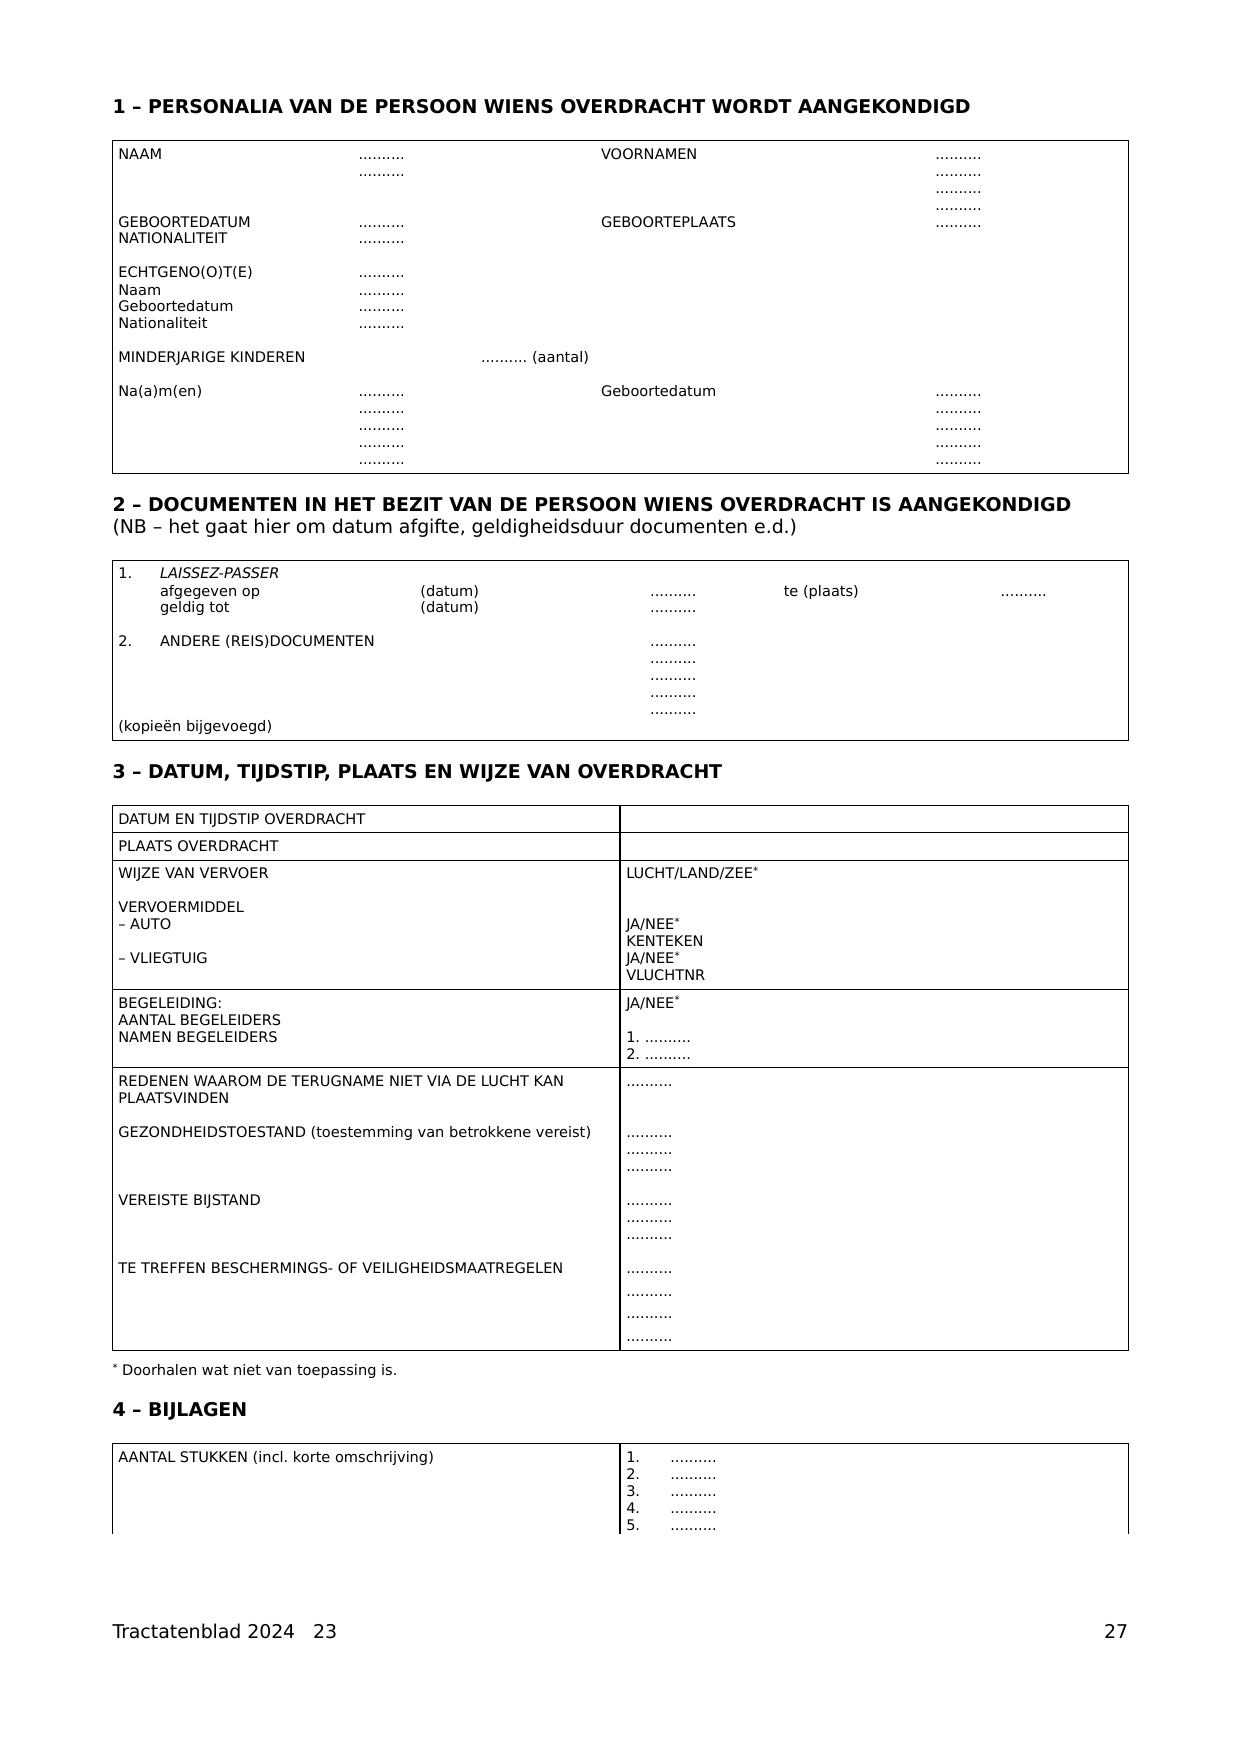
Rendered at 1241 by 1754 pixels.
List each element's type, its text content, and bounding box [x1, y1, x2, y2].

table_cell [526, 616, 644, 633]
table_cell [113, 400, 352, 417]
table_cell [551, 214, 595, 230]
table_cell [826, 667, 994, 684]
table_cell [595, 434, 929, 451]
table_cell [994, 616, 1128, 633]
table_cell [154, 684, 414, 701]
table_cell [113, 684, 154, 701]
table_cell BEGELEIDING: [113, 990, 619, 1012]
table_cell .......... [621, 1260, 1128, 1281]
table_cell [778, 616, 826, 633]
table_cell [353, 196, 551, 213]
table_cell [414, 650, 526, 667]
table_header [778, 561, 826, 582]
table_cell [778, 667, 826, 684]
table_cell [526, 633, 644, 650]
table_cell [353, 366, 551, 383]
table_cell [595, 264, 929, 281]
table_header 1. [113, 561, 154, 582]
table_cell GEZONDHEIDSTOESTAND (toestemming van betrokkene vereist) [113, 1124, 619, 1175]
table_cell [526, 599, 644, 616]
table_cell .......... [621, 1068, 1128, 1107]
table_cell [353, 180, 551, 196]
table_cell [113, 701, 154, 718]
table_cell .......... [621, 1141, 1128, 1158]
table_cell .......... [664, 1517, 1128, 1534]
table_header [826, 561, 994, 582]
table_cell [595, 298, 929, 315]
table_cell [113, 1517, 619, 1534]
table_cell [113, 616, 154, 633]
table_cell .......... [664, 1466, 1128, 1483]
table_header .......... [929, 141, 1128, 162]
table_cell .......... [621, 1226, 1128, 1243]
table_cell 3. [621, 1483, 664, 1500]
table_cell [154, 616, 414, 633]
table_cell Nationaliteit [113, 315, 352, 332]
table_cell [994, 718, 1128, 740]
table_cell [551, 383, 595, 400]
table_cell [113, 1483, 619, 1500]
table_cell [414, 718, 526, 740]
table_cell .......... [644, 701, 778, 718]
table_cell [414, 616, 526, 633]
table_cell [551, 264, 595, 281]
table_cell [154, 650, 414, 667]
table_cell [929, 298, 1128, 315]
table_cell [826, 650, 994, 667]
table_cell [526, 583, 644, 599]
table_cell ANDERE (REIS)DOCUMENTEN [154, 633, 414, 650]
table_cell [113, 667, 154, 684]
table_cell [778, 701, 826, 718]
table_cell [113, 1175, 619, 1192]
table_cell VEREISTE BIJSTAND [113, 1192, 619, 1243]
table_cell [113, 248, 352, 264]
table_cell [414, 667, 526, 684]
table_cell Na(a)m(en) [113, 383, 352, 400]
table_cell [621, 1175, 1128, 1192]
text 3 – DATUM, TIJDSTIP, PLAATS EN WIJZE VAN OVERDRACHT [112, 761, 1128, 783]
table_cell .......... (aantal) [353, 349, 595, 366]
table_cell [113, 451, 352, 473]
table_cell ECHTGENO(O)T(E) [113, 264, 352, 281]
table_cell [644, 616, 778, 633]
table_cell [353, 248, 551, 264]
table_cell [595, 315, 929, 332]
table_cell [826, 599, 994, 616]
table_cell .......... [644, 599, 778, 616]
table_cell [595, 196, 929, 213]
table_cell [994, 684, 1128, 701]
table_cell .......... [353, 383, 551, 400]
table_cell [526, 701, 644, 718]
table_cell .......... [353, 417, 551, 434]
table_cell .......... [621, 1158, 1128, 1175]
table_cell .......... [353, 163, 551, 179]
table_cell .......... [644, 684, 778, 701]
table_cell .......... [353, 451, 551, 473]
table_cell TE TREFFEN BESCHERMINGS- OF VEILIGHEIDSMAATREGELEN [113, 1260, 619, 1349]
table_cell [551, 434, 595, 451]
table_cell 2. [113, 633, 154, 650]
table_cell [778, 684, 826, 701]
table_cell .......... [644, 633, 778, 650]
table_header [526, 561, 644, 582]
table_cell [551, 180, 595, 196]
table_cell [113, 1046, 619, 1067]
table_cell Geboortedatum [113, 298, 352, 315]
table_cell 2. .......... [621, 1046, 1128, 1067]
table_cell [621, 1107, 1128, 1124]
table_cell [551, 366, 595, 383]
table_cell NATIONALITEIT [113, 230, 352, 247]
table_cell [826, 616, 994, 633]
text 2 – DOCUMENTEN IN HET BEZIT VAN DE PERSOON WIENS OVERDRACHT IS AANGEKONDIGD [112, 494, 1128, 516]
table_cell [551, 281, 595, 298]
table_header [551, 141, 595, 162]
table_cell [551, 332, 595, 349]
table_cell WIJZE VAN VERVOER [113, 861, 619, 882]
table_cell .......... [353, 214, 551, 230]
table_cell [595, 230, 929, 247]
table_cell .......... [353, 264, 551, 281]
table_cell [595, 451, 929, 473]
table_cell .......... [929, 434, 1128, 451]
table_cell [551, 196, 595, 213]
table_cell [994, 599, 1128, 616]
table_header [644, 561, 778, 582]
table_cell 5. [621, 1517, 664, 1534]
table_cell * Doorhalen wat niet van toepassing is. [112, 1351, 1128, 1379]
table_cell NAMEN BEGELEIDERS [113, 1029, 619, 1046]
table_cell [113, 599, 154, 616]
table_cell [551, 230, 595, 247]
table_cell [621, 882, 1128, 899]
table_cell .......... [353, 315, 551, 332]
table_cell [621, 1243, 1128, 1260]
table_cell [414, 701, 526, 718]
table_cell [929, 315, 1128, 332]
table_cell [414, 684, 526, 701]
table_cell .......... [621, 1327, 1128, 1349]
table_cell .......... [353, 434, 551, 451]
table_cell .......... [621, 1124, 1128, 1141]
table_cell [778, 633, 826, 650]
table_cell (datum) [414, 599, 526, 616]
table_cell afgegeven op [154, 583, 414, 599]
table_cell [621, 899, 1128, 916]
table_cell 2. [621, 1466, 664, 1483]
table_cell [113, 650, 154, 667]
table_cell [551, 298, 595, 315]
table_cell GEBOORTEDATUM [113, 214, 352, 230]
table_cell .......... [621, 1209, 1128, 1226]
table_cell .......... [929, 196, 1128, 213]
table_cell .......... [929, 400, 1128, 417]
table_cell [113, 180, 352, 196]
table_cell [595, 400, 929, 417]
table_header NAAM [113, 141, 352, 162]
table_cell .......... [621, 1281, 1128, 1304]
table_cell [826, 633, 994, 650]
table_header LAISSEZ-PASSER [154, 561, 414, 582]
table_header AANTAL STUKKEN (incl. korte omschrijving) [113, 1444, 619, 1466]
table_cell [595, 349, 929, 366]
table_cell VERVOERMIDDEL [113, 899, 619, 916]
text 4 – BIJLAGEN [112, 1399, 1128, 1421]
table_cell .......... [929, 417, 1128, 434]
table_cell .......... [353, 230, 551, 247]
table_cell [113, 1500, 619, 1517]
table_cell [994, 701, 1128, 718]
table_cell [526, 667, 644, 684]
table_cell [621, 833, 1128, 859]
table_cell [595, 332, 929, 349]
table_header .......... [353, 141, 551, 162]
table_cell .......... [353, 400, 551, 417]
table_header DATUM EN TIJDSTIP OVERDRACHT [113, 806, 619, 832]
table_cell .......... [664, 1500, 1128, 1517]
table_cell REDENEN WAAROM DE TERUGNAME NIET VIA DE LUCHT KAN PLAATSVINDEN [113, 1068, 619, 1107]
table_cell [929, 264, 1128, 281]
table_cell [113, 1243, 619, 1260]
table_header 1. [621, 1444, 664, 1466]
table_header VOORNAMEN [595, 141, 929, 162]
table_cell [526, 650, 644, 667]
table_cell [353, 332, 551, 349]
table_cell 1. .......... [621, 1029, 1128, 1046]
table_cell [113, 882, 619, 899]
table_cell [113, 583, 154, 599]
table_cell .......... [644, 650, 778, 667]
table_cell [113, 366, 352, 383]
table_cell [595, 248, 929, 264]
table_cell Geboortedatum [595, 383, 929, 400]
table_cell LUCHT/LAND/ZEE* [621, 861, 1128, 882]
table_cell .......... [353, 281, 551, 298]
table_cell [929, 366, 1128, 383]
table_cell JA/NEE* KENTEKEN [621, 916, 1128, 950]
table_cell [595, 417, 929, 434]
table_cell [929, 230, 1128, 247]
table_cell [113, 196, 352, 213]
table_cell [113, 1107, 619, 1124]
table_cell (kopieën bijgevoegd) [113, 718, 414, 740]
table_cell [113, 417, 352, 434]
table_cell [778, 650, 826, 667]
table_cell te (plaats) [778, 583, 994, 599]
table_cell [644, 718, 778, 740]
table_cell .......... [929, 383, 1128, 400]
table_cell [929, 281, 1128, 298]
table_cell [414, 633, 526, 650]
table_cell [595, 366, 929, 383]
table_cell [595, 281, 929, 298]
table_cell [113, 1466, 619, 1483]
table_cell [826, 701, 994, 718]
table_cell [929, 332, 1128, 349]
table_cell Naam [113, 281, 352, 298]
table_cell [994, 650, 1128, 667]
table_cell [826, 684, 994, 701]
table_cell [621, 1012, 1128, 1028]
table_cell .......... [929, 451, 1128, 473]
table_cell AANTAL BEGELEIDERS [113, 1012, 619, 1028]
table_cell [526, 684, 644, 701]
table_cell [929, 349, 1128, 366]
table_cell [826, 718, 994, 740]
table_cell [154, 701, 414, 718]
table_cell [595, 180, 929, 196]
table_cell .......... [621, 1192, 1128, 1209]
table_cell [551, 400, 595, 417]
table_cell [113, 434, 352, 451]
table_cell [929, 248, 1128, 264]
table_cell [526, 718, 644, 740]
text (NB – het gaat hier om datum afgifte, geldigheidsduur documenten e.d.) [112, 516, 1128, 538]
table_cell .......... [621, 1304, 1128, 1327]
table_cell GEBOORTEPLAATS [595, 214, 929, 230]
table_cell (datum) [414, 583, 526, 599]
table_cell [994, 667, 1128, 684]
table_cell .......... [644, 583, 778, 599]
table_cell [551, 248, 595, 264]
table_cell [551, 163, 595, 179]
table_header .......... [664, 1444, 1128, 1466]
table_header [414, 561, 526, 582]
table_cell .......... [929, 163, 1128, 179]
table_cell [113, 332, 352, 349]
table_cell [778, 718, 826, 740]
table_cell [154, 667, 414, 684]
table_cell .......... [664, 1483, 1128, 1500]
table_cell MINDERJARIGE KINDEREN [113, 349, 352, 366]
table_cell [778, 599, 826, 616]
table_cell .......... [644, 667, 778, 684]
table_cell 4. [621, 1500, 664, 1517]
table_cell .......... [929, 214, 1128, 230]
table_header [994, 561, 1128, 582]
table_cell PLAATS OVERDRACHT [113, 833, 619, 859]
table_cell [551, 451, 595, 473]
table_cell .......... [353, 298, 551, 315]
text 1 – PERSONALIA VAN DE PERSOON WIENS OVERDRACHT WORDT AANGEKONDIGD [112, 96, 1128, 118]
table_cell [551, 417, 595, 434]
table_cell .......... [994, 583, 1128, 599]
table_cell .......... [929, 180, 1128, 196]
table_cell geldig tot [154, 599, 414, 616]
table_cell [994, 633, 1128, 650]
table_header [621, 806, 1128, 832]
table_cell [595, 163, 929, 179]
table_cell [551, 315, 595, 332]
table_cell JA/NEE* VLUCHTNR [621, 950, 1128, 989]
table_cell [113, 163, 352, 179]
table_cell JA/NEE* [621, 990, 1128, 1012]
table_cell – VLIEGTUIG [113, 950, 619, 989]
table_cell – AUTO [113, 916, 619, 950]
